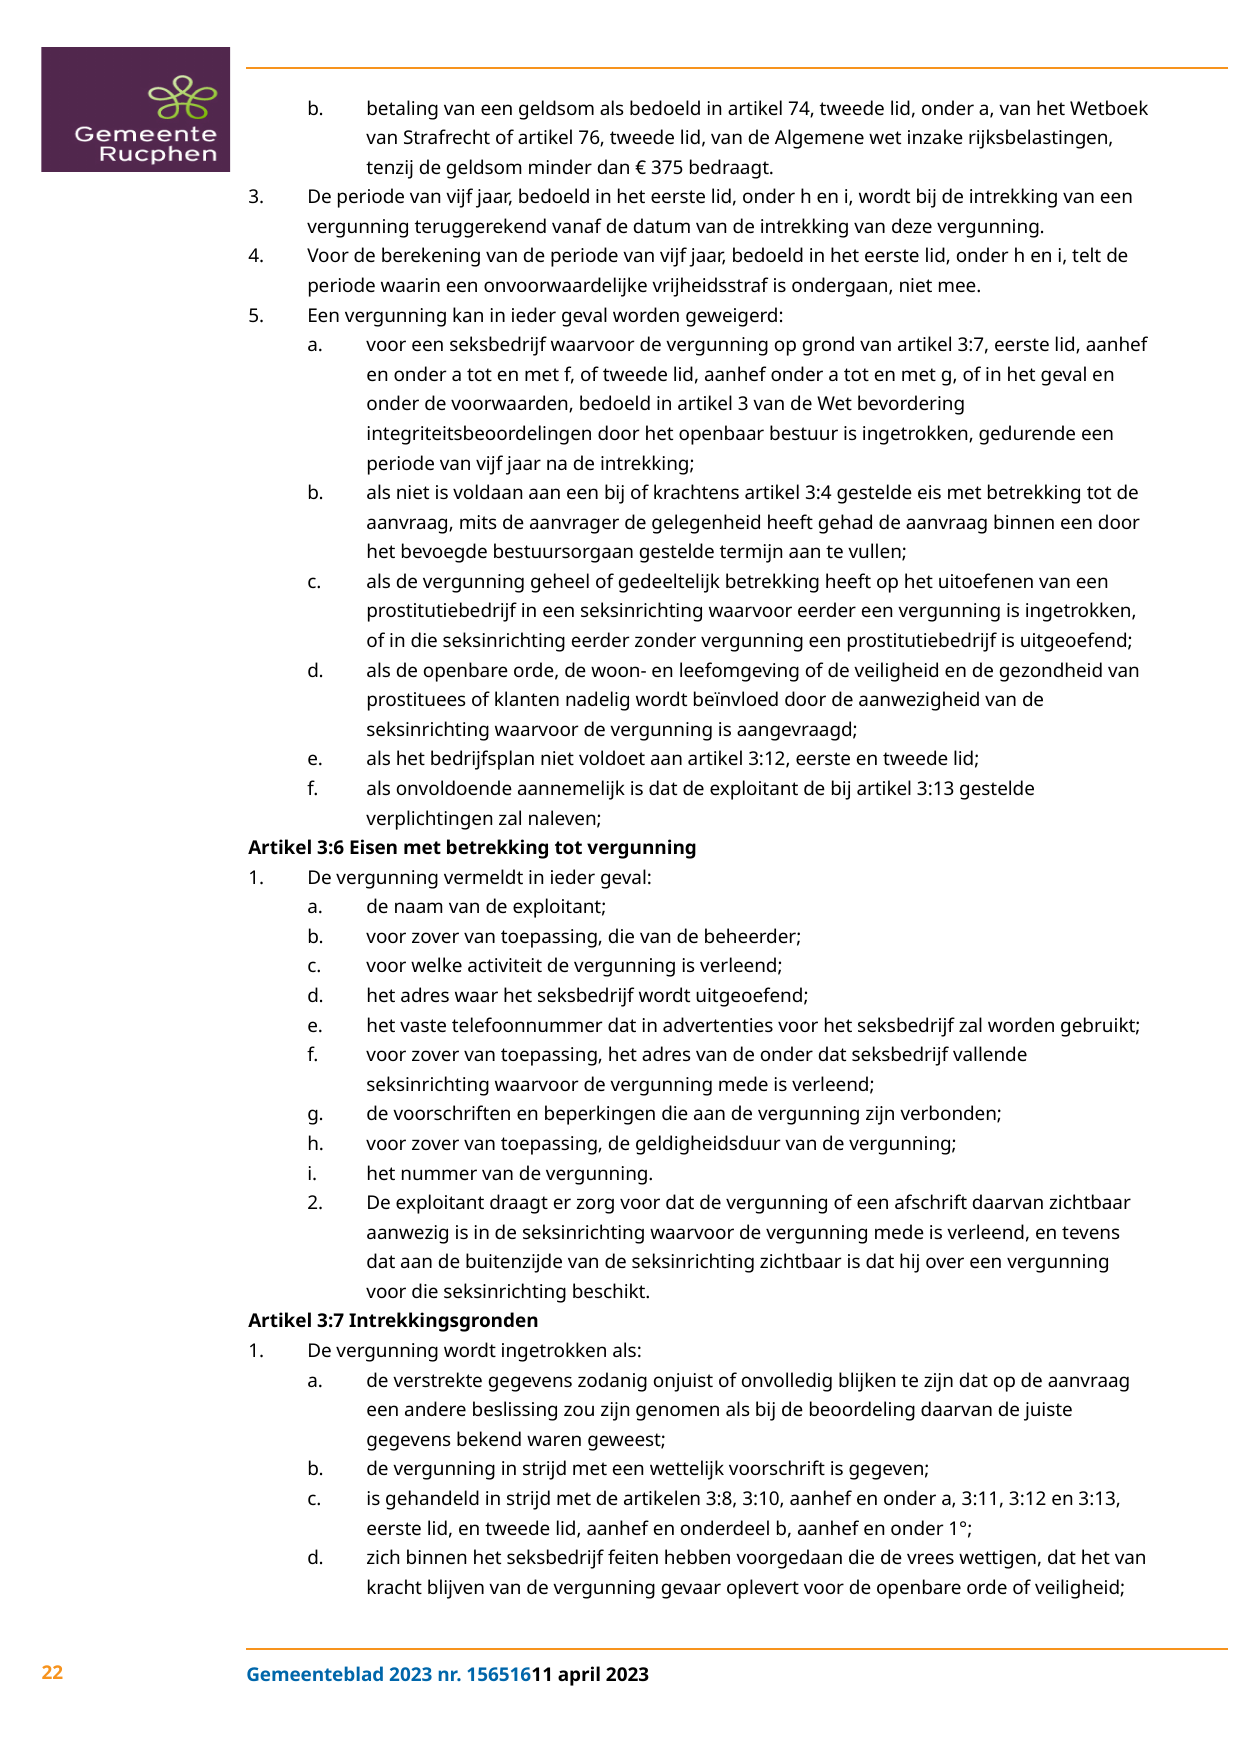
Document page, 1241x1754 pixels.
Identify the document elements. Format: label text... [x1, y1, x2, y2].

list als het bedrijfsplan niet voldoet aan artikel 3:12, eerste en tweede lid; [307, 746, 1152, 771]
list voor welke activiteit de vergunning is verleend; [307, 953, 1152, 978]
list de verstrekte gegevens zodanig onjuist of onvolledig blijken te zijn dat op de aanvraag een andere beslissing zou zijn genomen als bij de beoordeling daarvan de juiste gegevens bekend waren geweest; [307, 1367, 1152, 1452]
list de vergunning in strijd met een wettelijk voorschrift is gegeven; [307, 1456, 1152, 1481]
list de voorschriften en beperkingen die aan de vergunning zijn verbonden; [307, 1101, 1152, 1126]
list als de openbare orde, de woon- en leefomgeving of de veiligheid en de gezondheid van prostituees of klanten nadelig wordt beïnvloed door de aanwezigheid van de seksinrichting waarvoor de vergunning is aangevraagd; [307, 657, 1152, 742]
list voor een seksbedrijf waarvoor de vergunning op grond van artikel 3:7, eerste lid, aanhef en onder a tot en met f, of tweede lid, aanhef onder a tot en met g, of in het geval en onder de voorwaarden, bedoeld in artikel 3 van de Wet bevordering integriteitsbeoordelingen door het openbaar bestuur is ingetrokken, gedurende een periode van vijf jaar na de intrekking; [307, 331, 1152, 476]
list als de vergunning geheel of gedeeltelijk betrekking heeft op het uitoefenen van een prostitutiebedrijf in een seksinrichting waarvoor eerder een vergunning is ingetrokken, of in die seksinrichting eerder zonder vergunning een prostitutiebedrijf is uitgeoefend; [307, 568, 1152, 653]
list het nummer van de vergunning. [307, 1160, 1152, 1186]
list betaling van een geldsom als bedoeld in artikel 74, tweede lid, onder a, van het Wetboek van Strafrecht of artikel 76, tweede lid, van de Algemene wet inzake rijksbelastingen, tenzij de geldsom minder dan € 375 bedraagt. [307, 95, 1152, 180]
list het vaste telefoonnummer dat in advertenties voor het seksbedrijf zal worden gebruikt; [307, 1012, 1152, 1038]
text Artikel 3:7 Intrekkingsgronden [248, 1308, 1152, 1333]
list het adres waar het seksbedrijf wordt uitgeoefend; [307, 982, 1152, 1008]
list De vergunning wordt ingetrokken als: [248, 1337, 1152, 1363]
list voor zover van toepassing, die van de beheerder; [307, 923, 1152, 949]
list voor zover van toepassing, de geldigheidsduur van de vergunning; [307, 1130, 1152, 1156]
list De periode van vijf jaar, bedoeld in het eerste lid, onder h en i, wordt bij de intrekking van een vergunning teruggerekend vanaf de datum van de intrekking van deze vergunning. [248, 183, 1152, 239]
text Artikel 3:6 Eisen met betrekking tot vergunning [248, 834, 1152, 860]
list als niet is voldaan aan een bij of krachtens artikel 3:4 gestelde eis met betrekking tot de aanvraag, mits de aanvrager de gelegenheid heeft gehad de aanvraag binnen een door het bevoegde bestuursorgaan gestelde termijn aan te vullen; [307, 479, 1152, 564]
list voor zover van toepassing, het adres van de onder dat seksbedrijf vallende seksinrichting waarvoor de vergunning mede is verleend; [307, 1041, 1152, 1097]
list als onvoldoende aannemelijk is dat de exploitant de bij artikel 3:13 gestelde verplichtingen zal naleven; [307, 775, 1152, 831]
picture [41, 47, 231, 172]
list De exploitant draagt er zorg voor dat de vergunning of een afschrift daarvan zichtbaar aanwezig is in de seksinrichting waarvoor de vergunning mede is verleend, en tevens dat aan de buitenzijde van de seksinrichting zichtbaar is dat hij over een vergunning voor die seksinrichting beschikt. [307, 1189, 1152, 1304]
list Een vergunning kan in ieder geval worden geweigerd: [248, 302, 1152, 328]
list zich binnen het seksbedrijf feiten hebben voorgedaan die de vrees wettigen, dat het van kracht blijven van de vergunning gevaar oplevert voor de openbare orde of veiligheid; [307, 1544, 1152, 1600]
list is gehandeld in strijd met de artikelen 3:8, 3:10, aanhef en onder a, 3:11, 3:12 en 3:13, eerste lid, en tweede lid, aanhef en onderdeel b, aanhef en onder 1°; [307, 1485, 1152, 1541]
list Voor de berekening van de periode van vijf jaar, bedoeld in het eerste lid, onder h en i, telt de periode waarin een onvoorwaardelijke vrijheidsstraf is ondergaan, niet mee. [248, 243, 1152, 298]
list de naam van de exploitant; [307, 893, 1152, 919]
list De vergunning vermeldt in ieder geval: [248, 864, 1152, 890]
